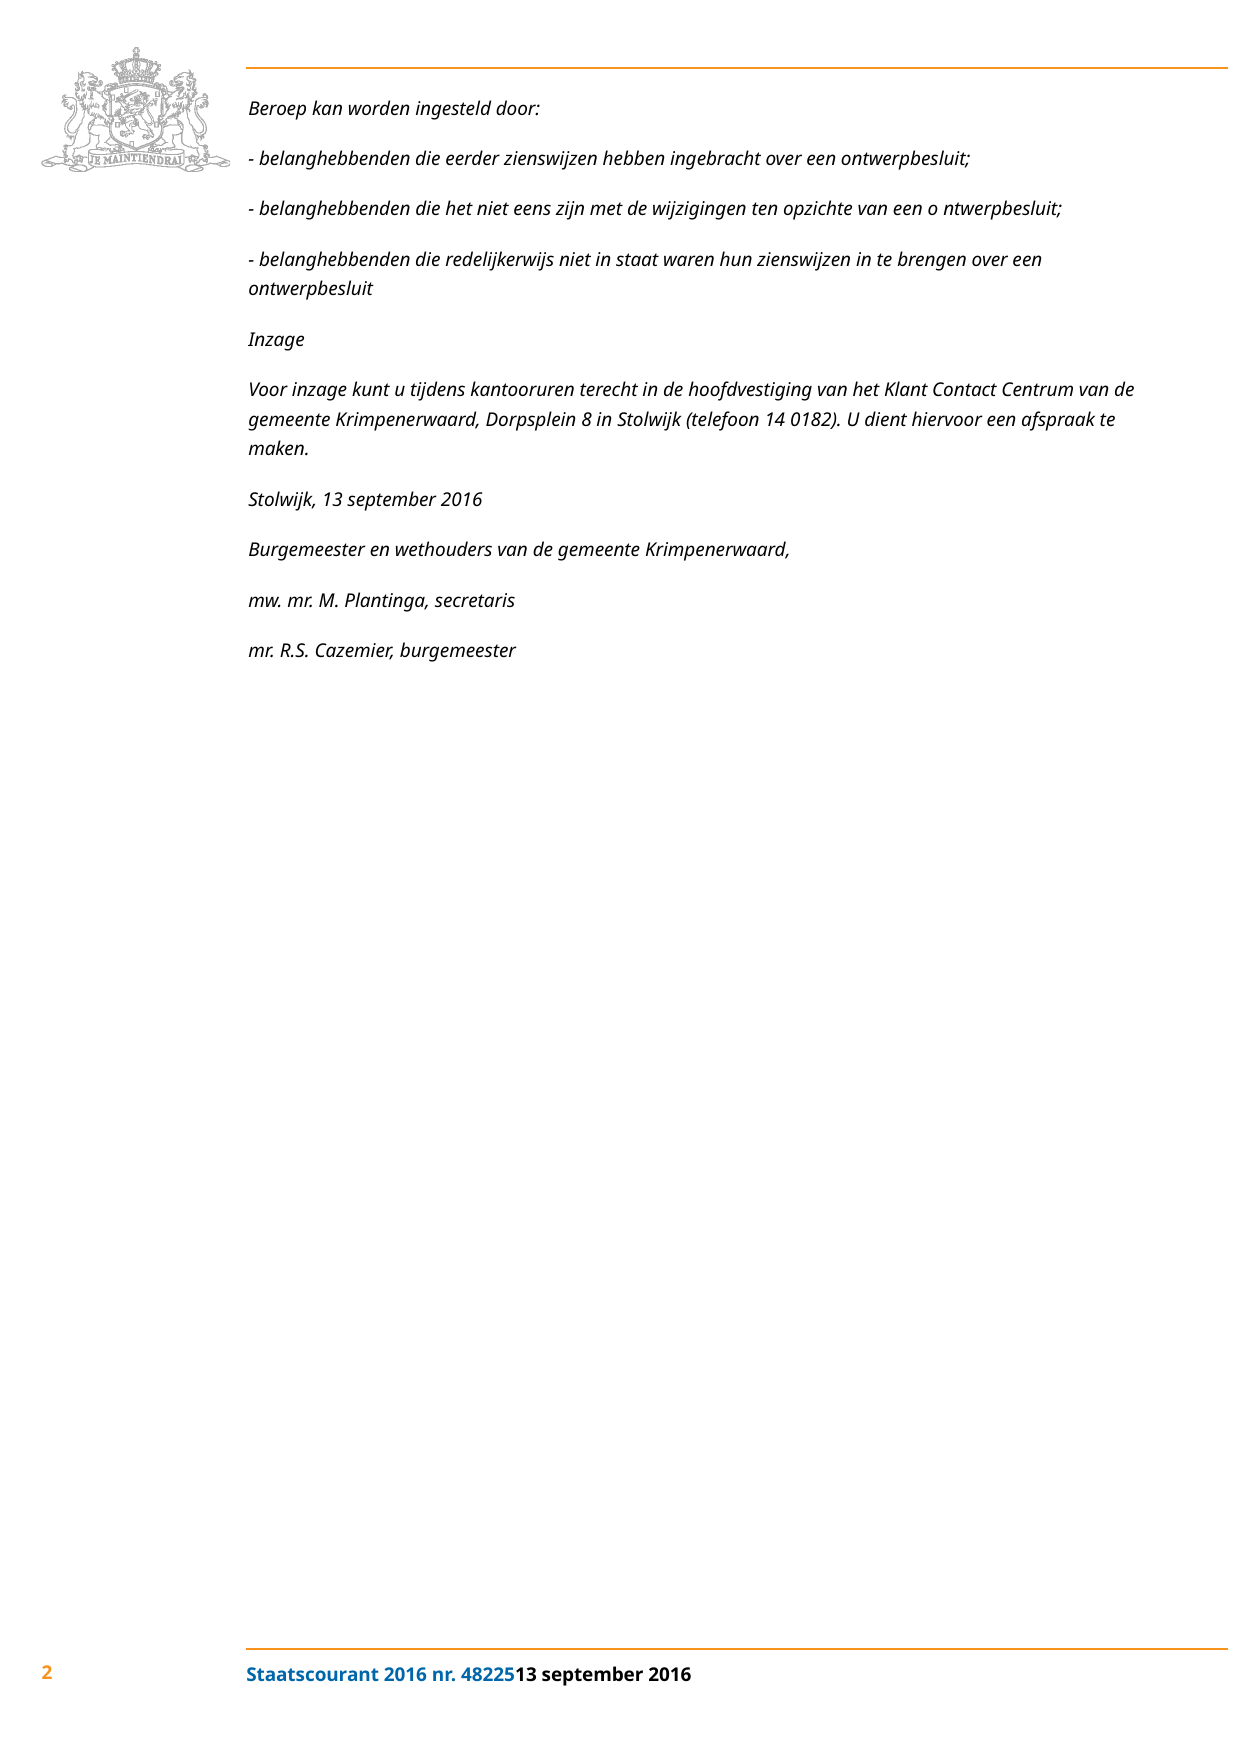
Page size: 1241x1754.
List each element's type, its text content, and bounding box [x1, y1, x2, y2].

text - belanghebbenden die eerder zienswijzen hebben ingebracht over een ontwerpbesluit; [248, 145, 1152, 171]
text - belanghebbenden die het niet eens zijn met de wijzigingen ten opzichte van een o ntwerpbesluit; [248, 196, 1152, 221]
text mr. R.S. Cazemier, burgemeester [248, 637, 1152, 663]
text Stolwijk, 13 september 2016 [248, 486, 1152, 512]
text mw. mr. M. Plantinga, secretaris [248, 587, 1152, 613]
text Inzage [248, 326, 1152, 352]
text - belanghebbenden die redelijkerwijs niet in staat waren hun zienswijzen in te brengen over een ontwerpbesluit [248, 246, 1152, 301]
text Burgemeester en wethouders van de gemeente Krimpenerwaard, [248, 536, 1152, 562]
picture [41, 47, 231, 172]
text Beroep kan worden ingesteld door: [248, 95, 1152, 121]
text Voor inzage kunt u tijdens kantooruren terecht in de hoofdvestiging van het Klant Contact Centrum van de gemeente Krimpenerwaard, Dorpsplein 8 in Stolwijk (telefoon 14 0182). U dient hiervoor een afspraak te maken. [248, 376, 1152, 461]
